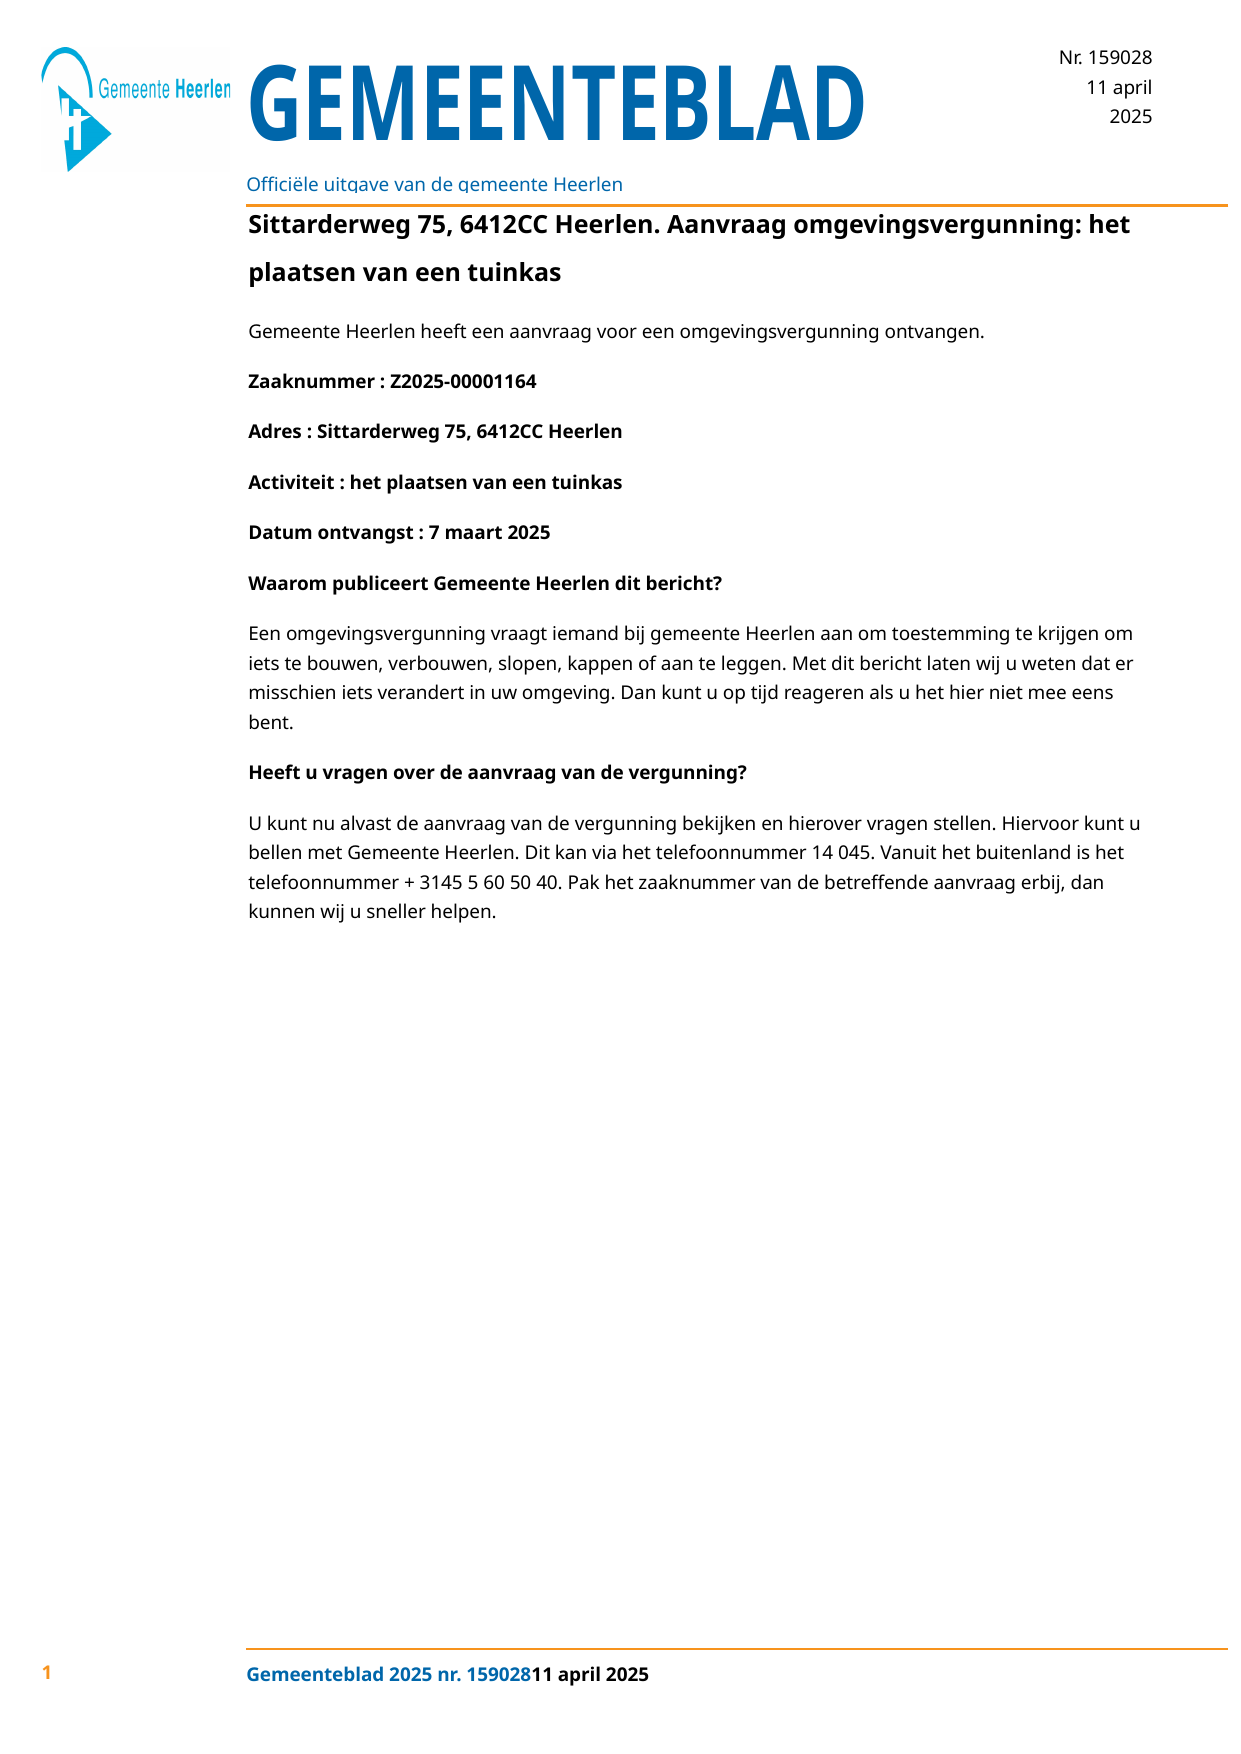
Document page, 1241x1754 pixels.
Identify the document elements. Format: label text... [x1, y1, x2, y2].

text U kunt nu alvast de aanvraag van de vergunning bekijken en hierover vragen stellen. Hiervoor kunt u bellen met Gemeente Heerlen. Dit kan via het telefoonnummer 14 045. Vanuit het buitenland is het telefoonnummer + 3145 5 60 50 40. Pak het zaaknummer van de betreffende aanvraag erbij, dan kunnen wij u sneller helpen. [248, 810, 1152, 924]
text Adres : Sittarderweg 75, 6412CC Heerlen [248, 419, 1152, 444]
text Sittarderweg 75, 6412CC Heerlen. Aanvraag omgevingsvergunning: het plaatsen van een tuinkas [248, 207, 1152, 288]
text Datum ontvangst : 7 maart 2025 [248, 519, 1152, 545]
picture [41, 47, 231, 172]
text Activiteit : het plaatsen van een tuinkas [248, 469, 1152, 495]
picture [41, 47, 59, 70]
text Waarom publiceert Gemeente Heerlen dit bericht? [248, 570, 1152, 596]
text Heeft u vragen over de aanvraag van de vergunning? [248, 759, 1152, 785]
text Zaaknummer : Z2025-00001164 [248, 368, 1152, 394]
text Een omgevingsvergunning vraagt iemand bij gemeente Heerlen aan om toestemming te krijgen om iets te bouwen, verbouwen, slopen, kappen of aan te leggen. Met dit bericht laten wij u weten dat er misschien iets verandert in uw omgeving. Dan kunt u op tijd reageren als u het hier niet mee eens bent. [248, 620, 1152, 735]
text Gemeente Heerlen heeft een aanvraag voor een omgevingsvergunning ontvangen. [248, 318, 1152, 344]
